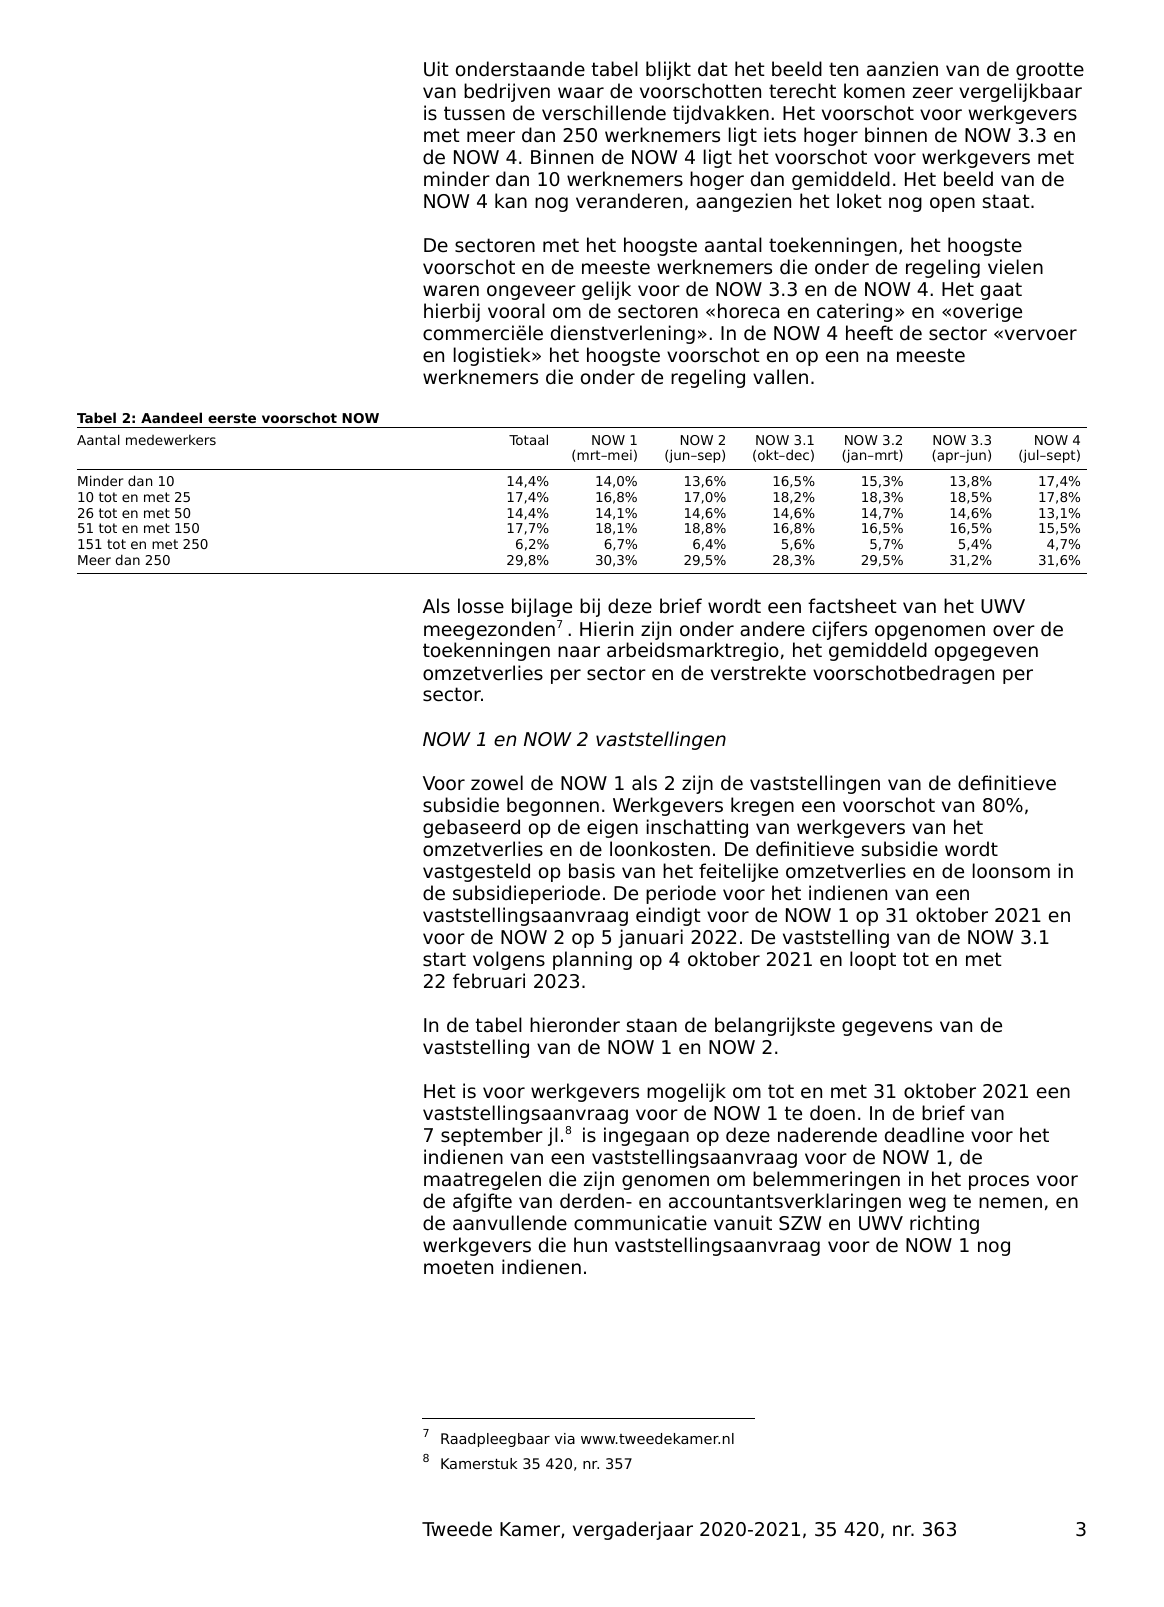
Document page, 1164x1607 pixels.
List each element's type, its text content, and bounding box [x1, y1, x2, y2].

table_cell 18,5% [909, 490, 998, 506]
text Raadpleegbaar via www.tweedekamer.nl [422, 1427, 1087, 1449]
text In de tabel hieronder staan de belangrijkste gegevens van de vaststelling van de NOW 1 en NOW 2. [422, 1015, 1087, 1059]
table_cell 18,3% [821, 490, 909, 506]
table_cell 51 tot en met 150 [77, 521, 466, 537]
text De sectoren met het hoogste aantal toekenningen, het hoogste voorschot en de meeste werknemers die onder de regeling vielen waren ongeveer gelijk voor de NOW 3.3 en de NOW 4. Het gaat hierbij vooral om de sectoren «horeca en catering» en «overige commerciële dienstverlening». In de NOW 4 heeft de sector «vervoer en logistiek» het hoogste voorschot en op een na meeste werknemers die onder de regeling vallen. [422, 235, 1087, 389]
table_cell 10 tot en met 25 [77, 490, 466, 506]
table_cell NOW 3.1 (okt–dec) [732, 428, 821, 468]
table_cell 14,4% [466, 506, 555, 521]
table_cell Totaal [466, 428, 555, 468]
table_cell 5,4% [909, 537, 998, 553]
table_cell NOW 1 (mrt–mei) [555, 428, 644, 468]
table_cell 16,5% [909, 521, 998, 537]
table_cell NOW 2 (jun–sep) [644, 428, 732, 468]
text Voor zowel de NOW 1 als 2 zijn de vaststellingen van de definitieve subsidie begonnen. Werkgevers kregen een voorschot van 80%, gebaseerd op de eigen inschatting van werkgevers van het omzetverlies en de loonkosten. De definitieve subsidie wordt vastgesteld op basis van het feitelijke omzetverlies en de loonsom in de subsidieperiode. De periode voor het indienen van een vaststellingsaanvraag eindigt voor de NOW 1 op 31 oktober 2021 en voor de NOW 2 op 5 januari 2022. De vaststelling van de NOW 3.1 start volgens planning op 4 oktober 2021 en loopt tot en met 22 februari 2023. [422, 773, 1087, 992]
text Het is voor werkgevers mogelijk om tot en met 31 oktober 2021 een vaststellingsaanvraag voor de NOW 1 te doen. In de brief van 7 september jl. is ingegaan op deze naderende deadline voor het indienen van een vaststellingsaanvraag voor de NOW 1, de maatregelen die zijn genomen om belemmeringen in het proces voor de afgifte van derden- en accountantsverklaringen weg te nemen, en de aanvullende communicatie vanuit SZW en UWV richting werkgevers die hun vaststellingsaanvraag voor de NOW 1 nog moeten indienen. [422, 1081, 1087, 1279]
table_cell 16,5% [821, 521, 909, 537]
text Kamerstuk 35 420, nr. 357 [422, 1452, 1087, 1474]
table_cell Aantal medewerkers [77, 428, 466, 468]
table_cell 31,2% [909, 553, 998, 573]
table_cell 16,5% [732, 470, 821, 490]
table_cell 17,8% [998, 490, 1087, 506]
table_cell 14,6% [909, 506, 998, 521]
table_cell 26 tot en met 50 [77, 506, 466, 521]
table_cell 31,6% [998, 553, 1087, 573]
table_cell 6,7% [555, 537, 644, 553]
table_cell 14,6% [644, 506, 732, 521]
table_cell NOW 3.2 (jan–mrt) [821, 428, 909, 468]
table_cell Minder dan 10 [77, 470, 466, 490]
text Als losse bijlage bij deze brief wordt een factsheet van het UWV meegezonden. Hierin zijn onder andere cijfers opgenomen over de toekenningen naar arbeidsmarktregio, het gemiddeld opgegeven omzetverlies per sector en de verstrekte voorschotbedragen per sector. [422, 596, 1087, 706]
table_cell NOW 4 (jul–sept) [998, 428, 1087, 468]
table_cell 16,8% [732, 521, 821, 537]
table_cell 29,8% [466, 553, 555, 573]
table_cell 28,3% [732, 553, 821, 573]
table_cell 151 tot en met 250 [77, 537, 466, 553]
table_cell 17,4% [998, 470, 1087, 490]
table_cell NOW 3.3 (apr–jun) [909, 428, 998, 468]
text Uit onderstaande tabel blijkt dat het beeld ten aanzien van de grootte van bedrijven waar de voorschotten terecht komen zeer vergelijkbaar is tussen de verschillende tijdvakken. Het voorschot voor werkgevers met meer dan 250 werknemers ligt iets hoger binnen de NOW 3.3 en de NOW 4. Binnen de NOW 4 ligt het voorschot voor werkgevers met minder dan 10 werknemers hoger dan gemiddeld. Het beeld van de NOW 4 kan nog veranderen, aangezien het loket nog open staat. [422, 59, 1087, 213]
table_cell 13,6% [644, 470, 732, 490]
table_cell 4,7% [998, 537, 1087, 553]
table_cell 18,2% [732, 490, 821, 506]
table_cell 14,7% [821, 506, 909, 521]
table_cell 30,3% [555, 553, 644, 573]
table_cell 15,5% [998, 521, 1087, 537]
table_cell 14,1% [555, 506, 644, 521]
table_cell 13,8% [909, 470, 998, 490]
table_cell 5,6% [732, 537, 821, 553]
table_cell Meer dan 250 [77, 553, 466, 573]
table_cell 5,7% [821, 537, 909, 553]
table_cell 14,6% [732, 506, 821, 521]
table_cell 16,8% [555, 490, 644, 506]
table_header Tabel 2: Aandeel eerste voorschot NOW [77, 411, 1087, 427]
table_cell 29,5% [644, 553, 732, 573]
table_cell 18,8% [644, 521, 732, 537]
table_cell 17,0% [644, 490, 732, 506]
table_cell 29,5% [821, 553, 909, 573]
table_cell 13,1% [998, 506, 1087, 521]
table_cell 6,2% [466, 537, 555, 553]
table_cell 17,7% [466, 521, 555, 537]
table_cell 14,4% [466, 470, 555, 490]
table_cell 15,3% [821, 470, 909, 490]
table_cell 18,1% [555, 521, 644, 537]
table_cell 17,4% [466, 490, 555, 506]
table_cell 6,4% [644, 537, 732, 553]
subtitle NOW 1 en NOW 2 vaststellingen [422, 728, 1087, 751]
table_cell 14,0% [555, 470, 644, 490]
